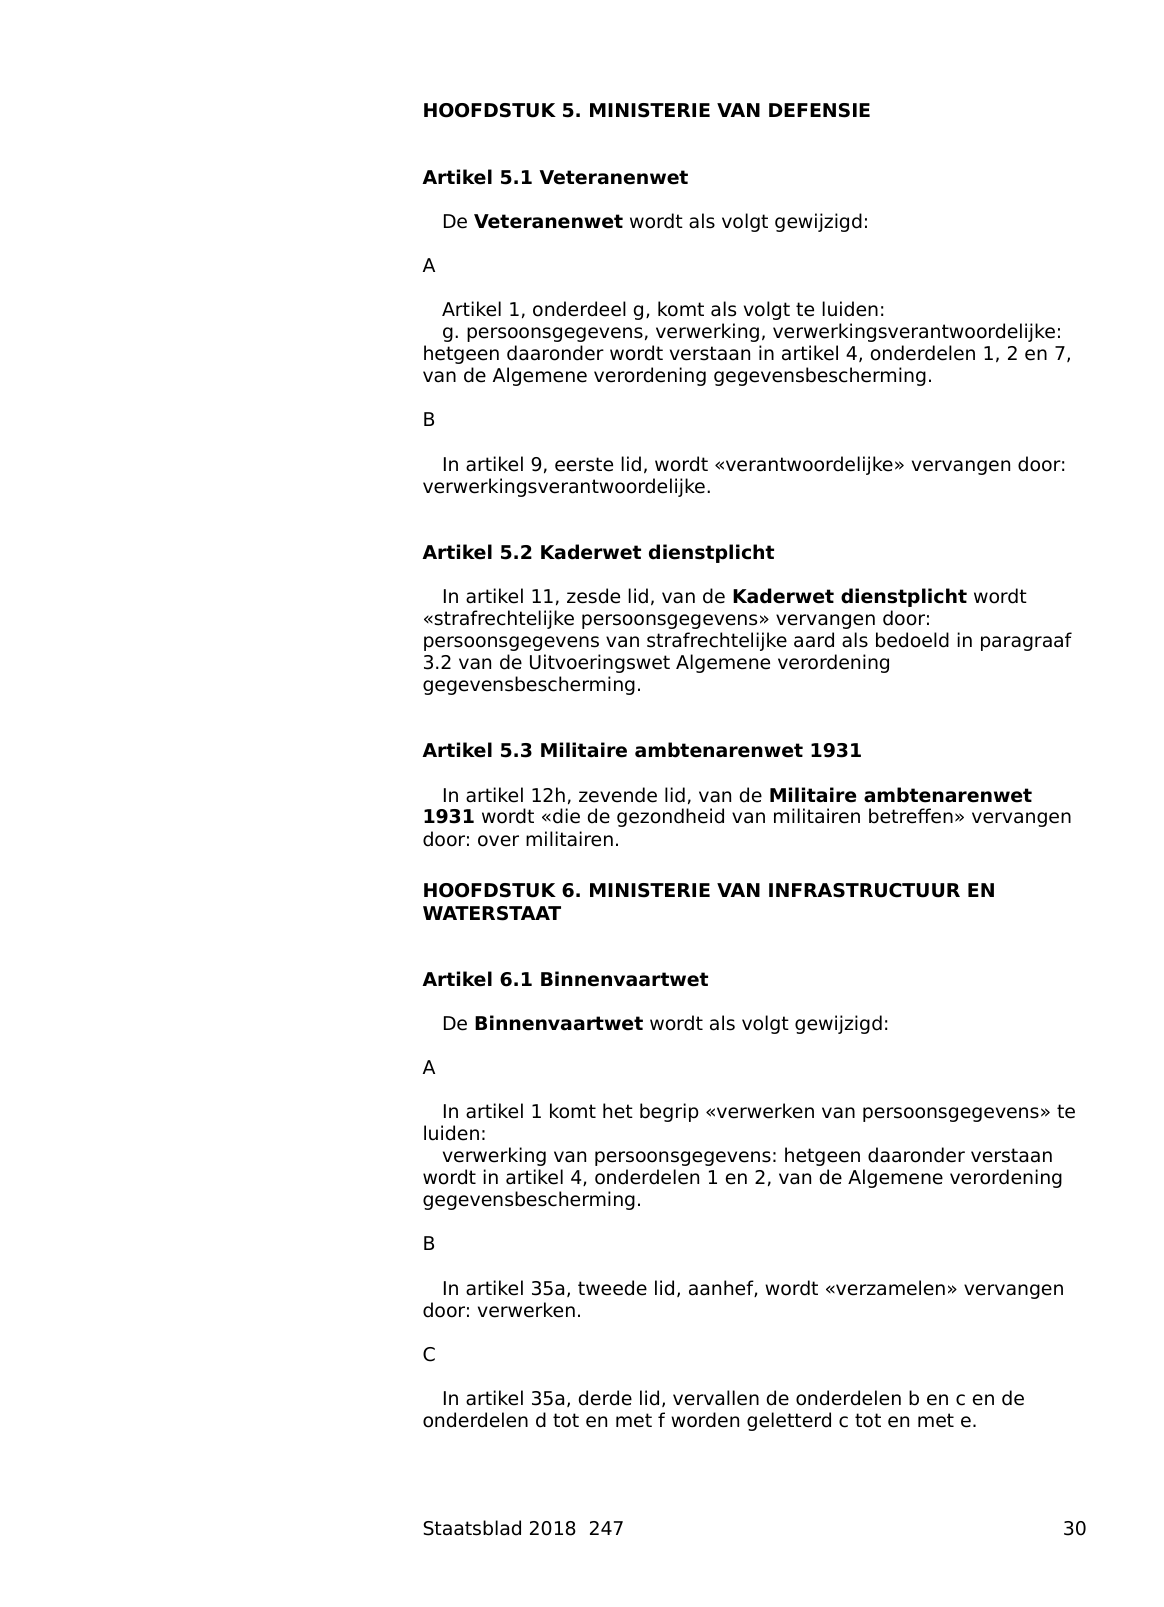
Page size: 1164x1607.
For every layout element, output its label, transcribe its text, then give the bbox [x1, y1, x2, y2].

text A [422, 255, 1087, 277]
subtitle HOOFDSTUK 6. MINISTERIE VAN INFRASTRUCTUUR EN WATERSTAAT [422, 880, 1087, 924]
text Artikel 1, onderdeel g, komt als volgt te luiden: [422, 299, 1087, 321]
text In artikel 12h, zevende lid, van de Militaire ambtenarenwet 1931 wordt «die de gezondheid van militairen betreffen» vervangen door: over militairen. [422, 784, 1087, 850]
subtitle Artikel 5.3 Militaire ambtenarenwet 1931 [422, 740, 1087, 762]
text In artikel 9, eerste lid, wordt «verantwoordelijke» vervangen door: verwerkingsverantwoordelijke. [422, 453, 1087, 497]
subtitle Artikel 5.1 Veteranenwet [422, 167, 1087, 189]
subtitle HOOFDSTUK 5. MINISTERIE VAN DEFENSIE [422, 100, 1087, 122]
text In artikel 11, zesde lid, van de Kaderwet dienstplicht wordt «strafrechtelijke persoonsgegevens» vervangen door: persoonsgegevens van strafrechtelijke aard als bedoeld in paragraaf 3.2 van de Uitvoeringswet Algemene verordening gegevensbescherming. [422, 586, 1087, 696]
subtitle Artikel 5.2 Kaderwet dienstplicht [422, 542, 1087, 564]
text De Binnenvaartwet wordt als volgt gewijzigd: [422, 1013, 1087, 1035]
text g. persoonsgegevens, verwerking, verwerkingsverantwoordelijke: hetgeen daaronder wordt verstaan in artikel 4, onderdelen 1, 2 en 7, van de Algemene verordening gegevensbescherming. [422, 321, 1087, 387]
text In artikel 35a, tweede lid, aanhef, wordt «verzamelen» vervangen door: verwerken. [422, 1277, 1087, 1321]
text A [422, 1057, 1087, 1079]
text De Veteranenwet wordt als volgt gewijzigd: [422, 211, 1087, 233]
text In artikel 1 komt het begrip «verwerken van persoonsgegevens» te luiden: [422, 1101, 1087, 1145]
text In artikel 35a, derde lid, vervallen de onderdelen b en c en de onderdelen d tot en met f worden geletterd c tot en met e. [422, 1388, 1087, 1432]
text B [422, 1233, 1087, 1255]
text B [422, 409, 1087, 431]
text verwerking van persoonsgegevens: hetgeen daaronder verstaan wordt in artikel 4, onderdelen 1 en 2, van de Algemene verordening gegevensbescherming. [422, 1145, 1087, 1211]
text C [422, 1344, 1087, 1366]
subtitle Artikel 6.1 Binnenvaartwet [422, 969, 1087, 991]
